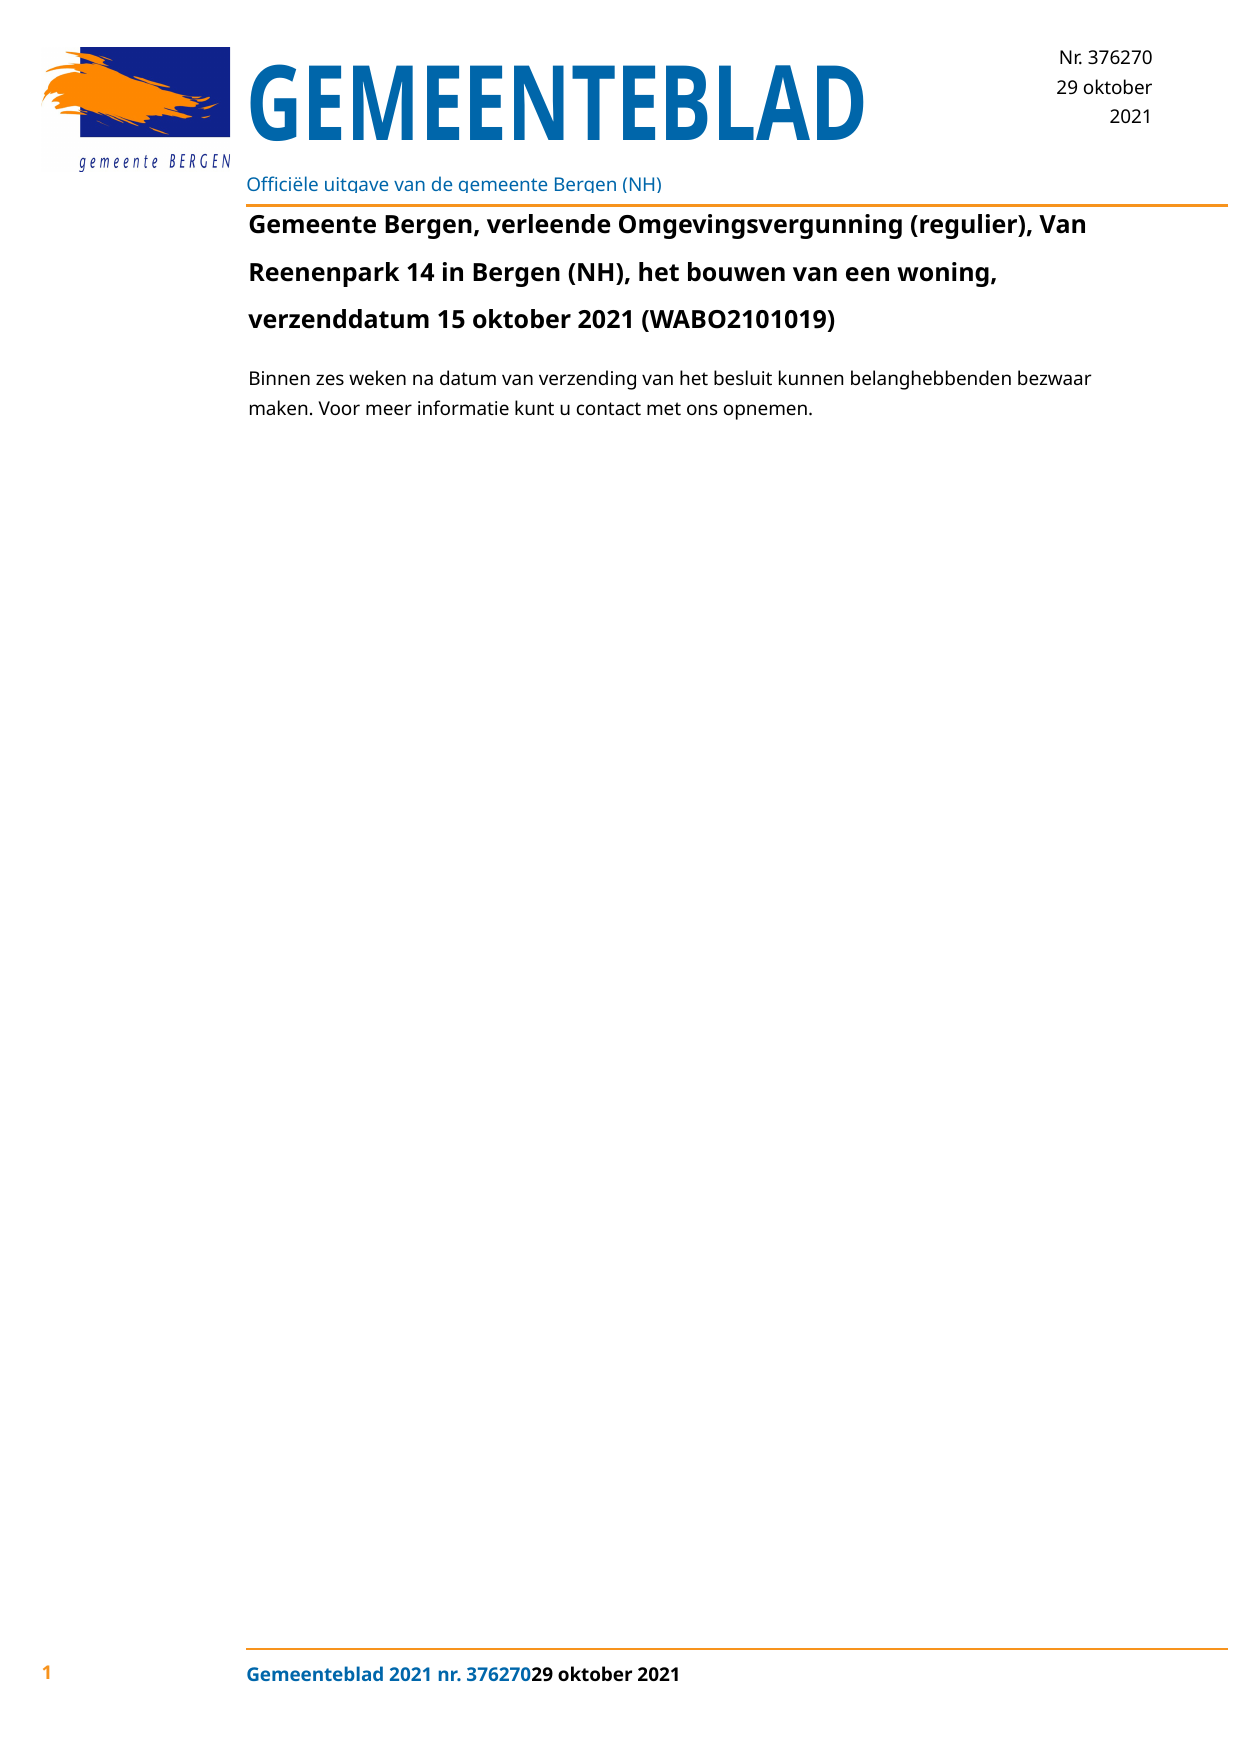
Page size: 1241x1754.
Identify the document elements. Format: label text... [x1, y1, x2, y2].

text Gemeente Bergen, verleende Omgevingsvergunning (regulier), Van Reenenpark 14 in Bergen (NH), het bouwen van een woning, verzenddatum 15 oktober 2021 (WABO2101019) [248, 207, 1152, 336]
picture [41, 47, 231, 172]
text Binnen zes weken na datum van verzending van het besluit kunnen belanghebbenden bezwaar maken. Voor meer informatie kunt u contact met ons opnemen. [248, 366, 1152, 421]
